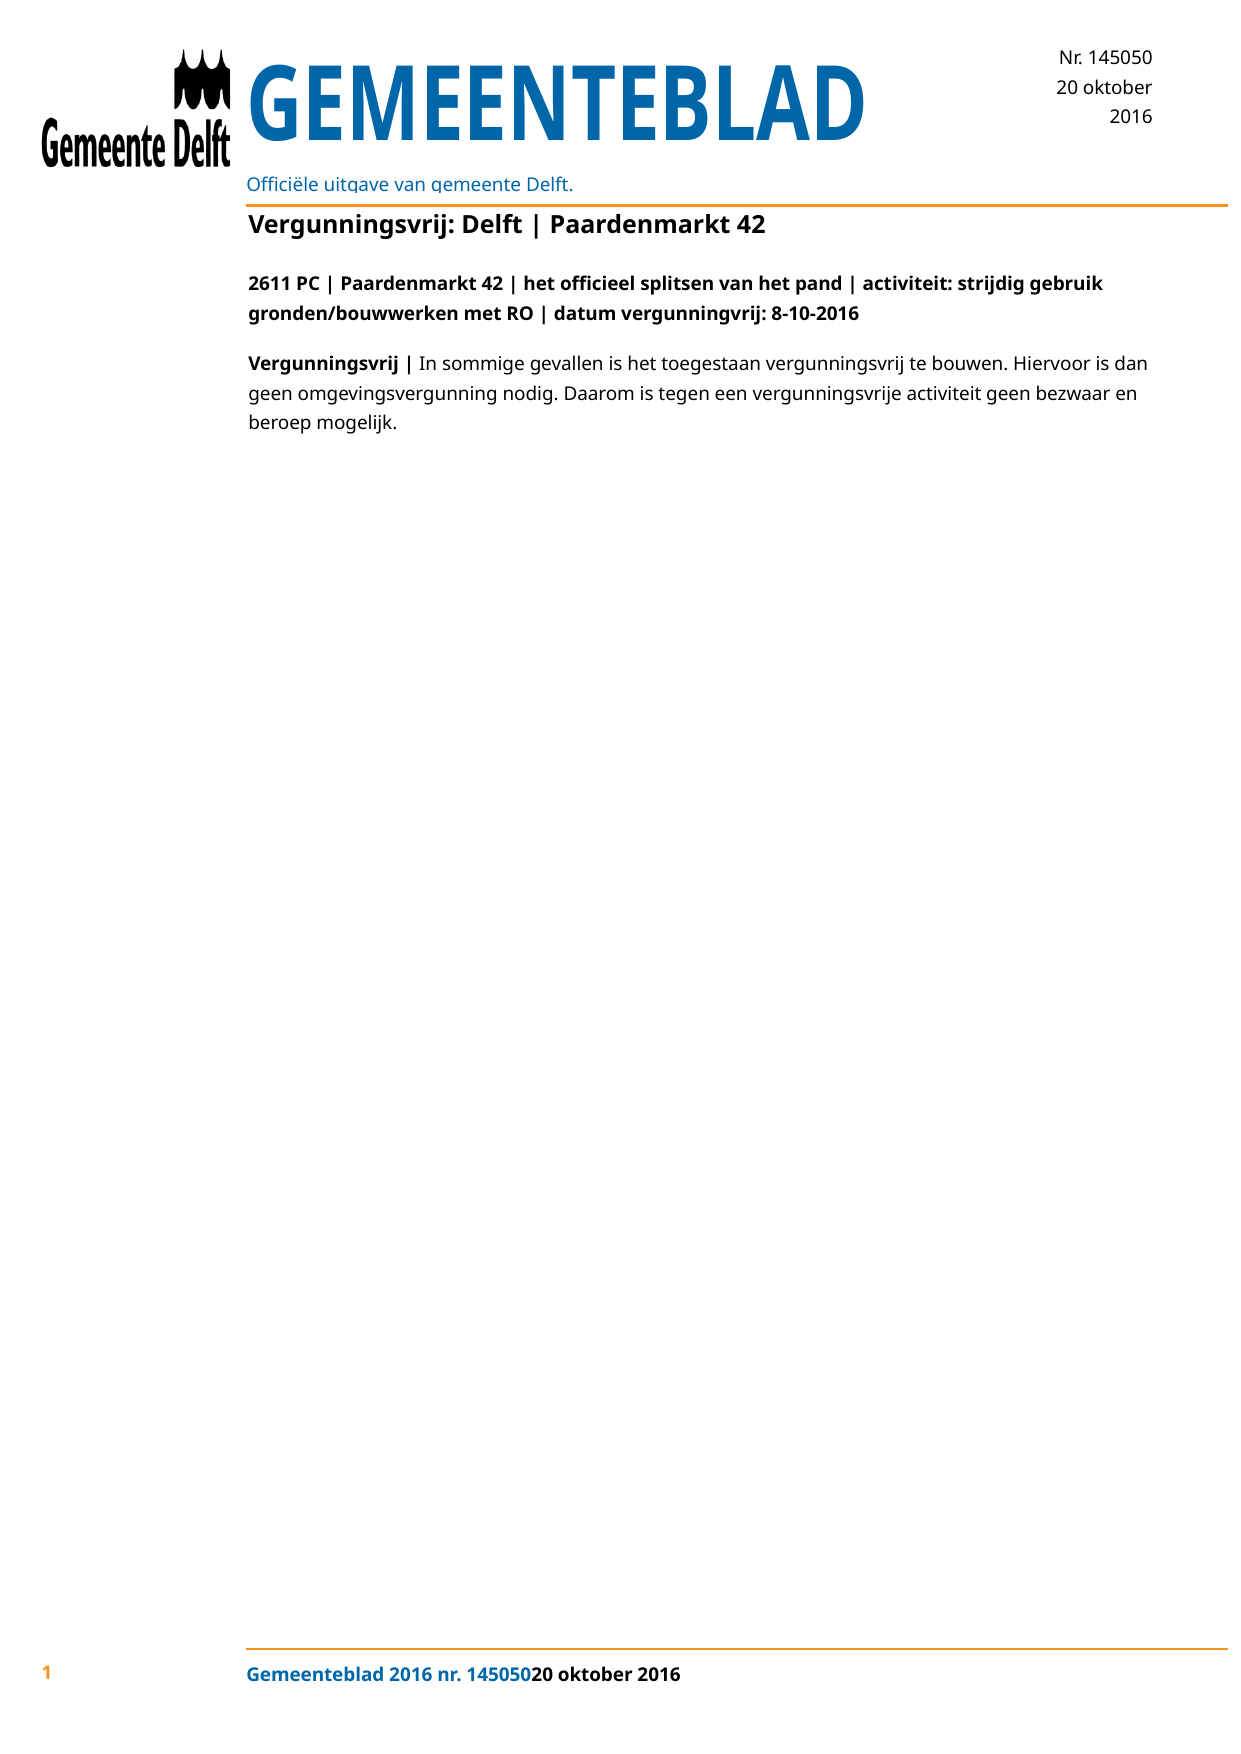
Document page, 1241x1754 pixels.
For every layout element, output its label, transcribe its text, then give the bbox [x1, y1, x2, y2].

text Vergunningsvrij: Delft | Paardenmarkt 42 [248, 207, 1152, 241]
text Vergunningsvrij | In sommige gevallen is het toegestaan vergunningsvrij te bouwen. Hiervoor is dan geen omgevingsvergunning nodig. Daarom is tegen een vergunningsvrije activiteit geen bezwaar en beroep mogelijk. [248, 350, 1152, 435]
text 2611 PC | Paardenmarkt 42 | het officieel splitsen van het pand | activiteit: strijdig gebruik gronden/bouwwerken met RO | datum vergunningvrij: 8-10-2016 [248, 270, 1152, 326]
picture [41, 47, 231, 172]
